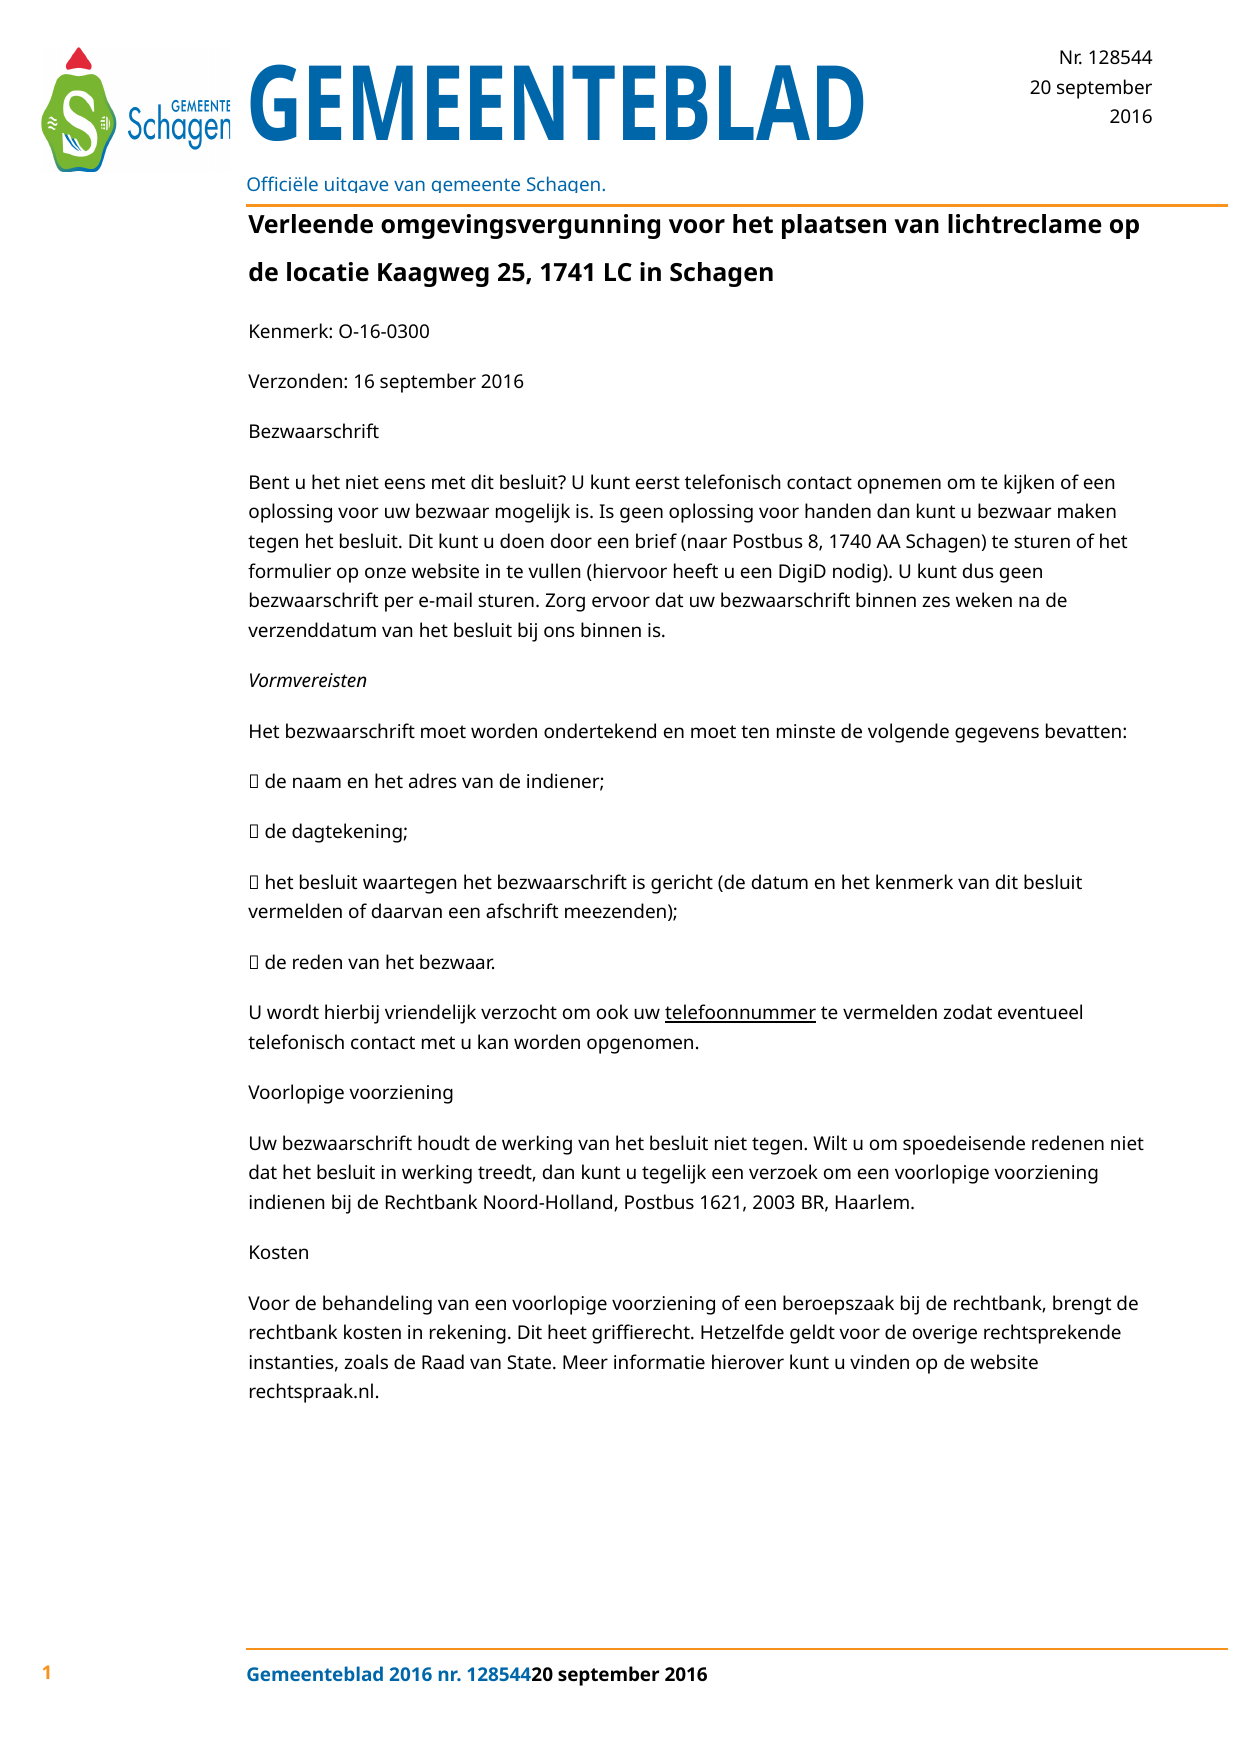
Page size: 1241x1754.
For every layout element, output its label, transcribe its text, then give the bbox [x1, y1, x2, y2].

text Kosten [248, 1239, 1152, 1265]
text  de reden van het bezwaar. [248, 949, 1152, 975]
picture [41, 47, 231, 172]
text  de dagtekening; [248, 819, 1152, 844]
text  het besluit waartegen het bezwaarschrift is gericht (de datum en het kenmerk van dit besluit vermelden of daarvan een afschrift meezenden); [248, 869, 1152, 924]
text Bent u het niet eens met dit besluit? U kunt eerst telefonisch contact opnemen om te kijken of een oplossing voor uw bezwaar mogelijk is. Is geen oplossing voor handen dan kunt u bezwaar maken tegen het besluit. Dit kunt u doen door een brief (naar Postbus 8, 1740 AA Schagen) te sturen of het formulier op onze website in te vullen (hiervoor heeft u een DigiD nodig). U kunt dus geen bezwaarschrift per e-mail sturen. Zorg ervoor dat uw bezwaarschrift binnen zes weken na de verzenddatum van het besluit bij ons binnen is. [248, 469, 1152, 643]
text  de naam en het adres van de indiener; [248, 768, 1152, 794]
text Vormvereisten [248, 667, 1152, 693]
text Verzonden: 16 september 2016 [248, 368, 1152, 394]
text Kenmerk: O-16-0300 [248, 318, 1152, 344]
text Voor de behandeling van een voorlopige voorziening of een beroepszaak bij de rechtbank, brengt de rechtbank kosten in rekening. Dit heet griffierecht. Hetzelfde geldt voor de overige rechtsprekende instanties, zoals de Raad van State. Meer informatie hierover kunt u vinden op de website rechtspraak.nl. [248, 1290, 1152, 1404]
text Verleende omgevingsvergunning voor het plaatsen van lichtreclame op de locatie Kaagweg 25, 1741 LC in Schagen [248, 207, 1152, 288]
text Uw bezwaarschrift houdt de werking van het besluit niet tegen. Wilt u om spoedeisende redenen niet dat het besluit in werking treedt, dan kunt u tegelijk een verzoek om een voorlopige voorziening indienen bij de Rechtbank Noord-Holland, Postbus 1621, 2003 BR, Haarlem. [248, 1130, 1152, 1215]
text Het bezwaarschrift moet worden ondertekend en moet ten minste de volgende gegevens bevatten: [248, 718, 1152, 744]
text U wordt hierbij vriendelijk verzocht om ook uw telefoonnummer te vermelden zodat eventueel telefonisch contact met u kan worden opgenomen. [248, 999, 1152, 1055]
text Voorlopige voorziening [248, 1079, 1152, 1105]
text Bezwaarschrift [248, 419, 1152, 444]
